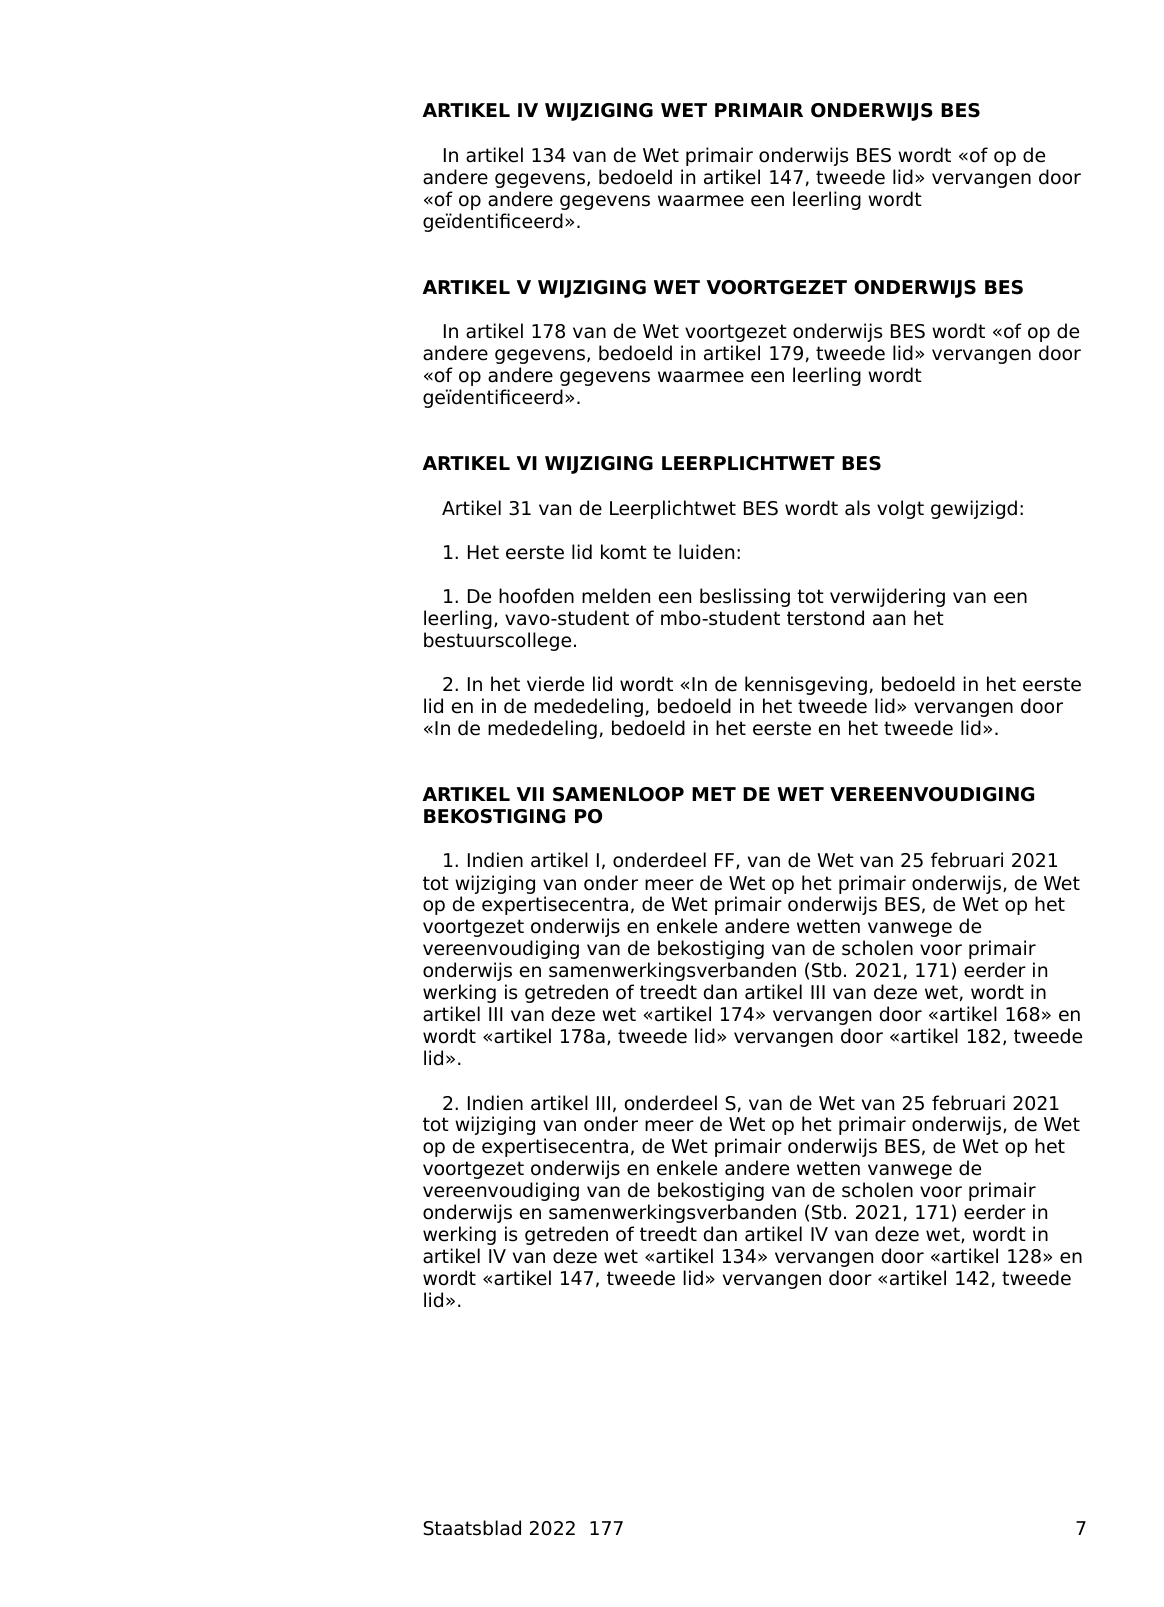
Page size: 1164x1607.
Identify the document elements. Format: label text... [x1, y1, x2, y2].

text 2. Indien artikel III, onderdeel S, van de Wet van 25 februari 2021 tot wijziging van onder meer de Wet op het primair onderwijs, de Wet op de expertisecentra, de Wet primair onderwijs BES, de Wet op het voortgezet onderwijs en enkele andere wetten vanwege de vereenvoudiging van de bekostiging van de scholen voor primair onderwijs en samenwerkingsverbanden (Stb. 2021, 171) eerder in werking is getreden of treedt dan artikel IV van deze wet, wordt in artikel IV van deze wet «artikel 134» vervangen door «artikel 128» en wordt «artikel 147, tweede lid» vervangen door «artikel 142, tweede lid». [422, 1092, 1087, 1312]
text In artikel 134 van de Wet primair onderwijs BES wordt «of op de andere gegevens, bedoeld in artikel 147, tweede lid» vervangen door «of op andere gegevens waarmee een leerling wordt geïdentificeerd». [422, 144, 1087, 232]
subtitle ARTIKEL VII SAMENLOOP MET DE WET VEREENVOUDIGING BEKOSTIGING PO [422, 784, 1087, 828]
subtitle ARTIKEL V WIJZIGING WET VOORTGEZET ONDERWIJS BES [422, 277, 1087, 299]
text 1. Indien artikel I, onderdeel FF, van de Wet van 25 februari 2021 tot wijziging van onder meer de Wet op het primair onderwijs, de Wet op de expertisecentra, de Wet primair onderwijs BES, de Wet op het voortgezet onderwijs en enkele andere wetten vanwege de vereenvoudiging van de bekostiging van de scholen voor primair onderwijs en samenwerkingsverbanden (Stb. 2021, 171) eerder in werking is getreden of treedt dan artikel III van deze wet, wordt in artikel III van deze wet «artikel 174» vervangen door «artikel 168» en wordt «artikel 178a, tweede lid» vervangen door «artikel 182, tweede lid». [422, 850, 1087, 1070]
text 2. In het vierde lid wordt «In de kennisgeving, bedoeld in het eerste lid en in de mededeling, bedoeld in het tweede lid» vervangen door «In de mededeling, bedoeld in het eerste en het tweede lid». [422, 674, 1087, 740]
text 1. Het eerste lid komt te luiden: [422, 542, 1087, 564]
subtitle ARTIKEL VI WIJZIGING LEERPLICHTWET BES [422, 453, 1087, 475]
text 1. De hoofden melden een beslissing tot verwijdering van een leerling, vavo-student of mbo-student terstond aan het bestuurscollege. [422, 586, 1087, 652]
text Artikel 31 van de Leerplichtwet BES wordt als volgt gewijzigd: [422, 497, 1087, 519]
subtitle ARTIKEL IV WIJZIGING WET PRIMAIR ONDERWIJS BES [422, 100, 1087, 122]
text In artikel 178 van de Wet voortgezet onderwijs BES wordt «of op de andere gegevens, bedoeld in artikel 179, tweede lid» vervangen door «of op andere gegevens waarmee een leerling wordt geïdentificeerd». [422, 321, 1087, 409]
